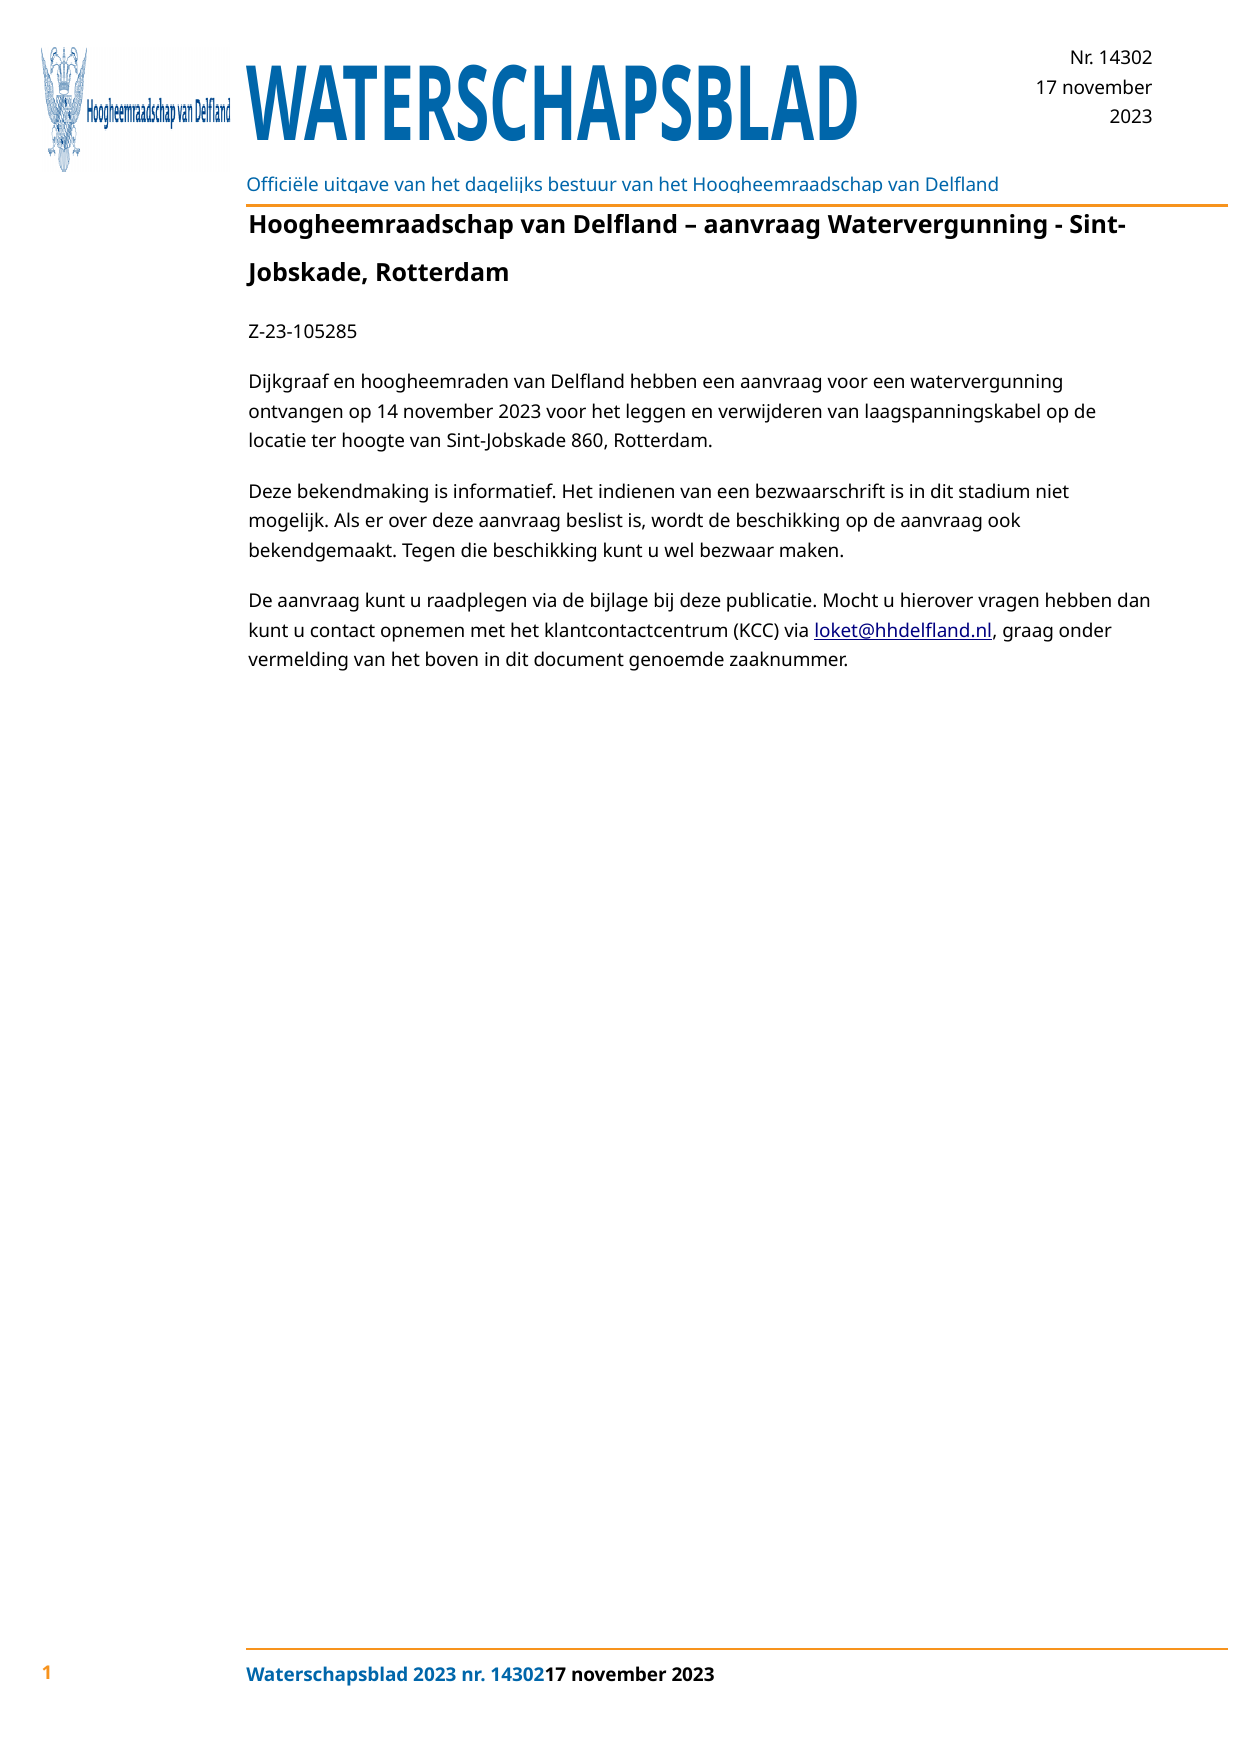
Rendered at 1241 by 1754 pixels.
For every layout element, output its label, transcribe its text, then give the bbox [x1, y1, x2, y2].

text Deze bekendmaking is informatief. Het indienen van een bezwaarschrift is in dit stadium niet mogelijk. Als er over deze aanvraag beslist is, wordt de beschikking op de aanvraag ook bekendgemaakt. Tegen die beschikking kunt u wel bezwaar maken. [248, 478, 1152, 563]
text De aanvraag kunt u raadplegen via de bijlage bij deze publicatie. Mocht u hierover vragen hebben dan kunt u contact opnemen met het klantcontactcentrum (KCC) via loket@hhdelfland.nl, graag onder vermelding van het boven in dit document genoemde zaaknummer. [248, 587, 1152, 672]
text Hoogheemraadschap van Delfland – aanvraag Watervergunning - Sint-Jobskade, Rotterdam [248, 207, 1152, 288]
text Z-23-105285 [248, 318, 1152, 344]
text Dijkgraaf en hoogheemraden van Delfland hebben een aanvraag voor een watervergunning ontvangen op 14 november 2023 voor het leggen en verwijderen van laagspanningskabel op de locatie ter hoogte van Sint-Jobskade 860, Rotterdam. [248, 368, 1152, 453]
picture [41, 47, 231, 172]
